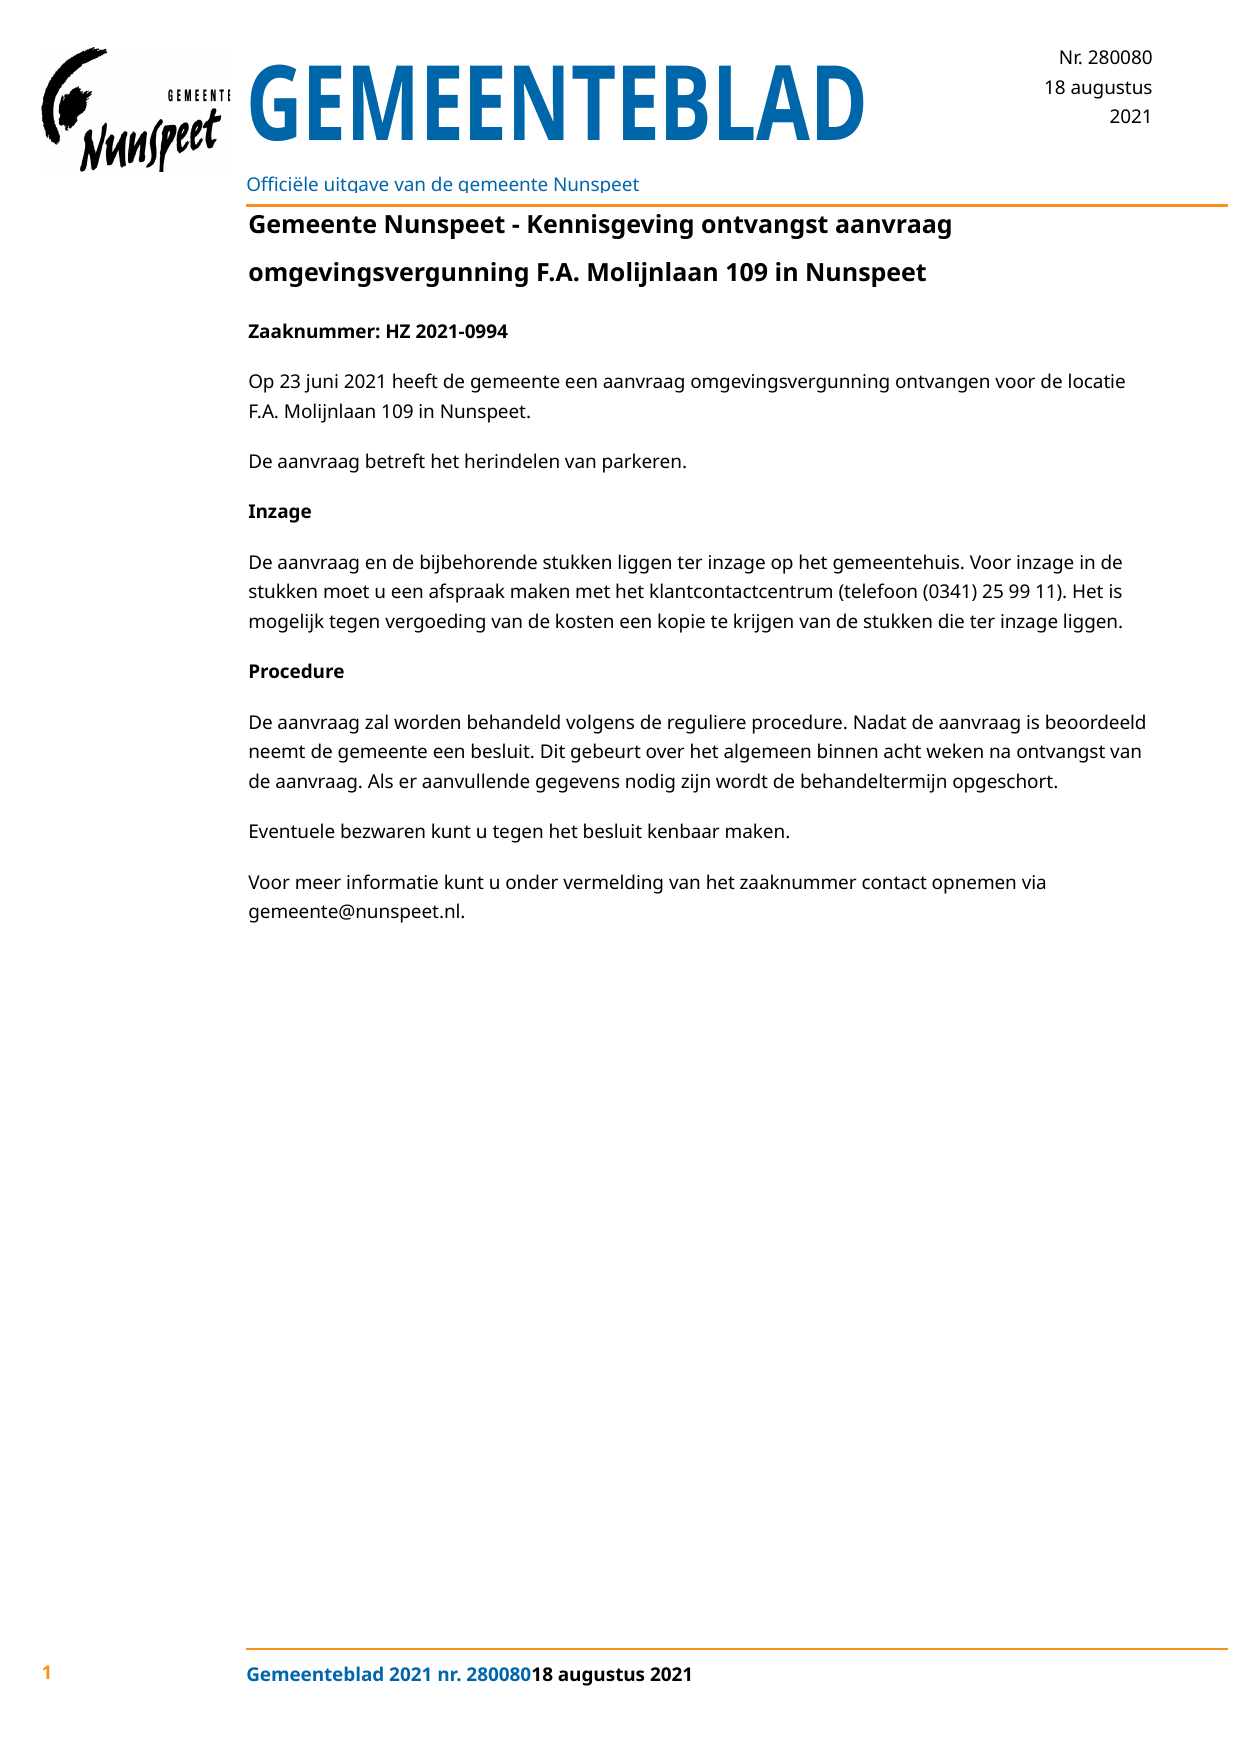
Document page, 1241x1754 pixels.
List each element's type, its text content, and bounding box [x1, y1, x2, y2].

picture [41, 47, 231, 172]
text De aanvraag en de bijbehorende stukken liggen ter inzage op het gemeentehuis. Voor inzage in de stukken moet u een afspraak maken met het klantcontactcentrum (telefoon (0341) 25 99 11). Het is mogelijk tegen vergoeding van de kosten een kopie te krijgen van de stukken die ter inzage liggen. [248, 549, 1152, 634]
text De aanvraag zal worden behandeld volgens de reguliere procedure. Nadat de aanvraag is beoordeeld neemt de gemeente een besluit. Dit gebeurt over het algemeen binnen acht weken na ontvangst van de aanvraag. Als er aanvullende gegevens nodig zijn wordt de behandeltermijn opgeschort. [248, 709, 1152, 794]
text De aanvraag betreft het herindelen van parkeren. [248, 448, 1152, 474]
text Op 23 juni 2021 heeft de gemeente een aanvraag omgevingsvergunning ontvangen voor de locatie F.A. Molijnlaan 109 in Nunspeet. [248, 368, 1152, 424]
text Procedure [248, 659, 1152, 684]
text Voor meer informatie kunt u onder vermelding van het zaaknummer contact opnemen via gemeente@nunspeet.nl. [248, 869, 1152, 924]
text Inzage [248, 499, 1152, 524]
text Gemeente Nunspeet - Kennisgeving ontvangst aanvraag omgevingsvergunning F.A. Molijnlaan 109 in Nunspeet [248, 207, 1152, 288]
text Zaaknummer: HZ 2021-0994 [248, 318, 1152, 344]
text Eventuele bezwaren kunt u tegen het besluit kenbaar maken. [248, 819, 1152, 844]
